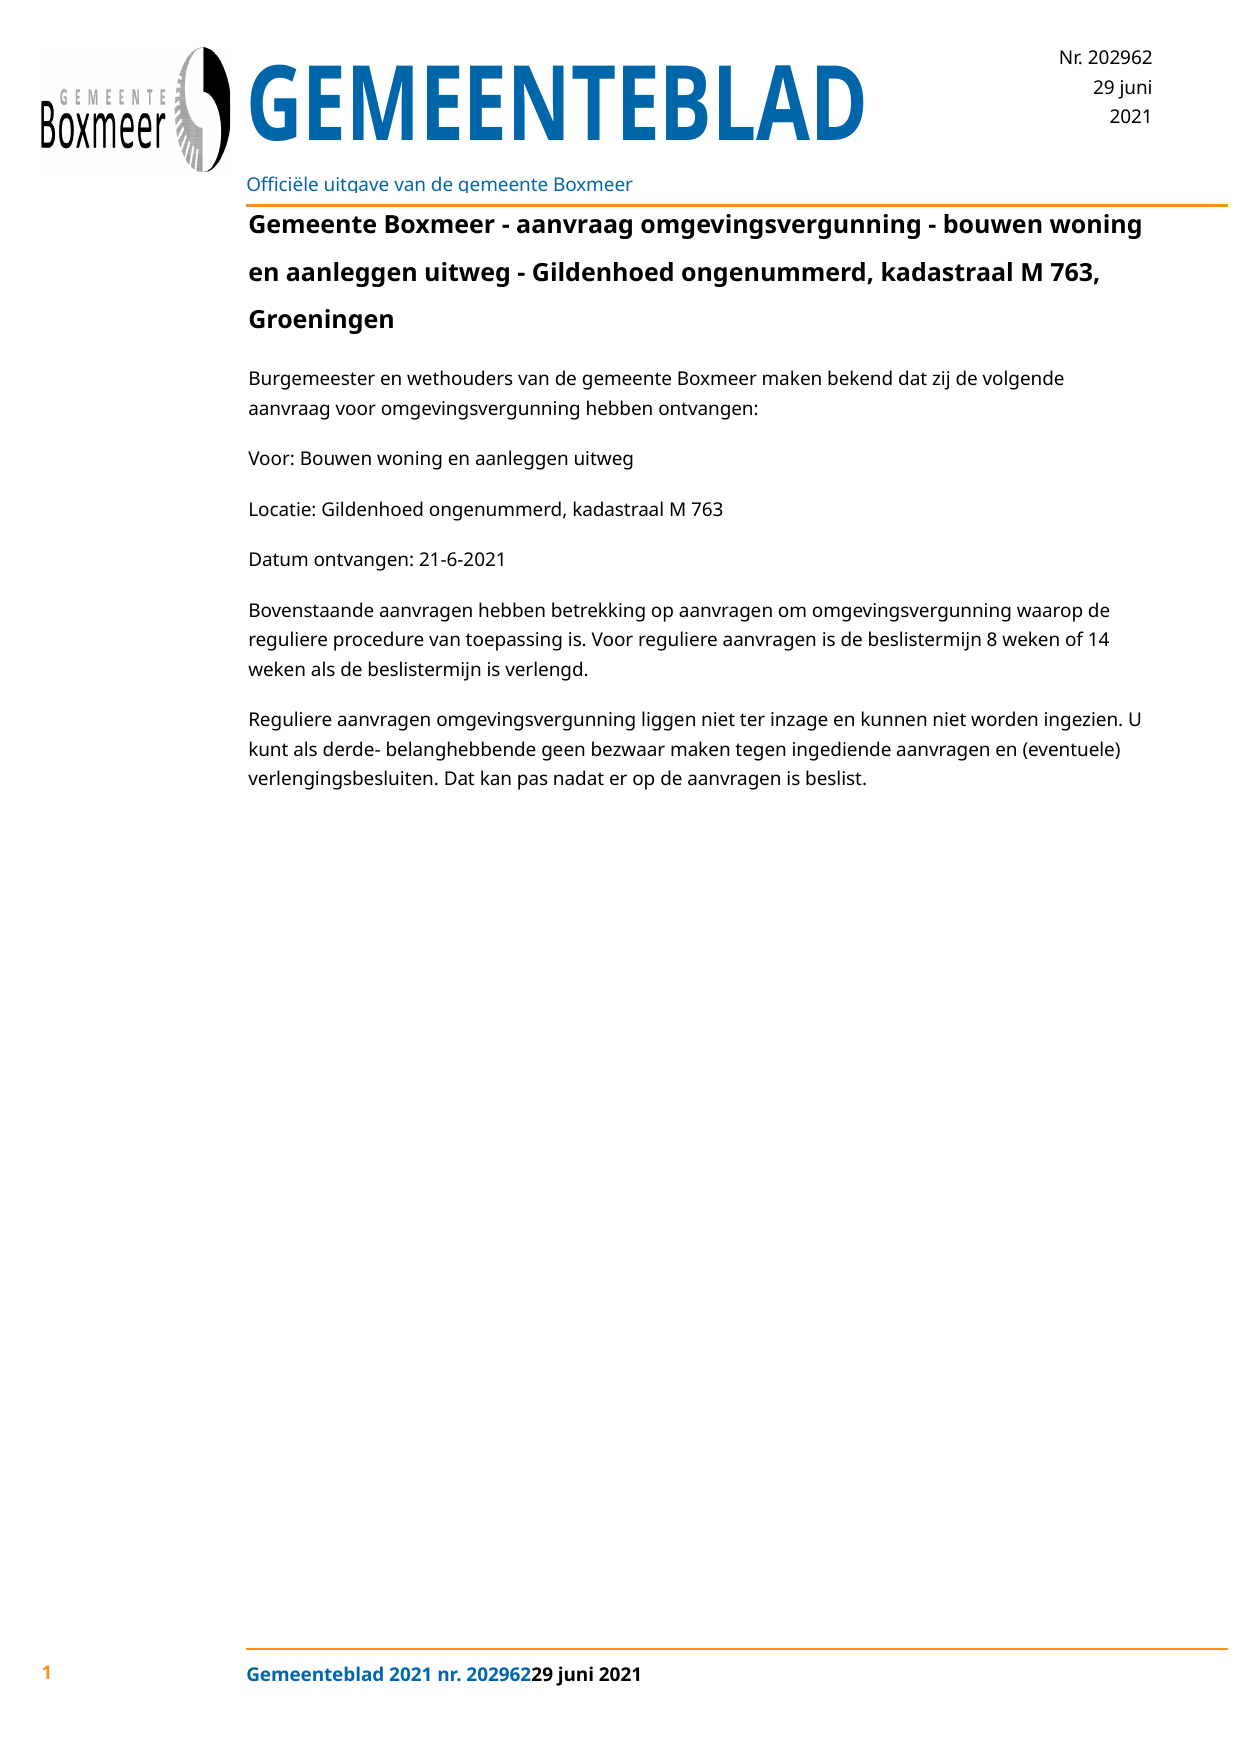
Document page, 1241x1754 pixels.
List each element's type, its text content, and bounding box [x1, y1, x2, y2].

picture [41, 47, 231, 172]
text Voor: Bouwen woning en aanleggen uitweg [248, 446, 1152, 471]
text Datum ontvangen: 21-6-2021 [248, 546, 1152, 572]
text Locatie: Gildenhoed ongenummerd, kadastraal M 763 [248, 496, 1152, 522]
text Bovenstaande aanvragen hebben betrekking op aanvragen om omgevingsvergunning waarop de reguliere procedure van toepassing is. Voor reguliere aanvragen is de beslistermijn 8 weken of 14 weken als de beslistermijn is verlengd. [248, 597, 1152, 682]
text Gemeente Boxmeer - aanvraag omgevingsvergunning - bouwen woning en aanleggen uitweg - Gildenhoed ongenummerd, kadastraal M 763, Groeningen [248, 207, 1152, 336]
text Reguliere aanvragen omgevingsvergunning liggen niet ter inzage en kunnen niet worden ingezien. U kunt als derde- belanghebbende geen bezwaar maken tegen ingediende aanvragen en (eventuele) verlengingsbesluiten. Dat kan pas nadat er op de aanvragen is beslist. [248, 706, 1152, 791]
text Burgemeester en wethouders van de gemeente Boxmeer maken bekend dat zij de volgende aanvraag voor omgevingsvergunning hebben ontvangen: [248, 366, 1152, 421]
